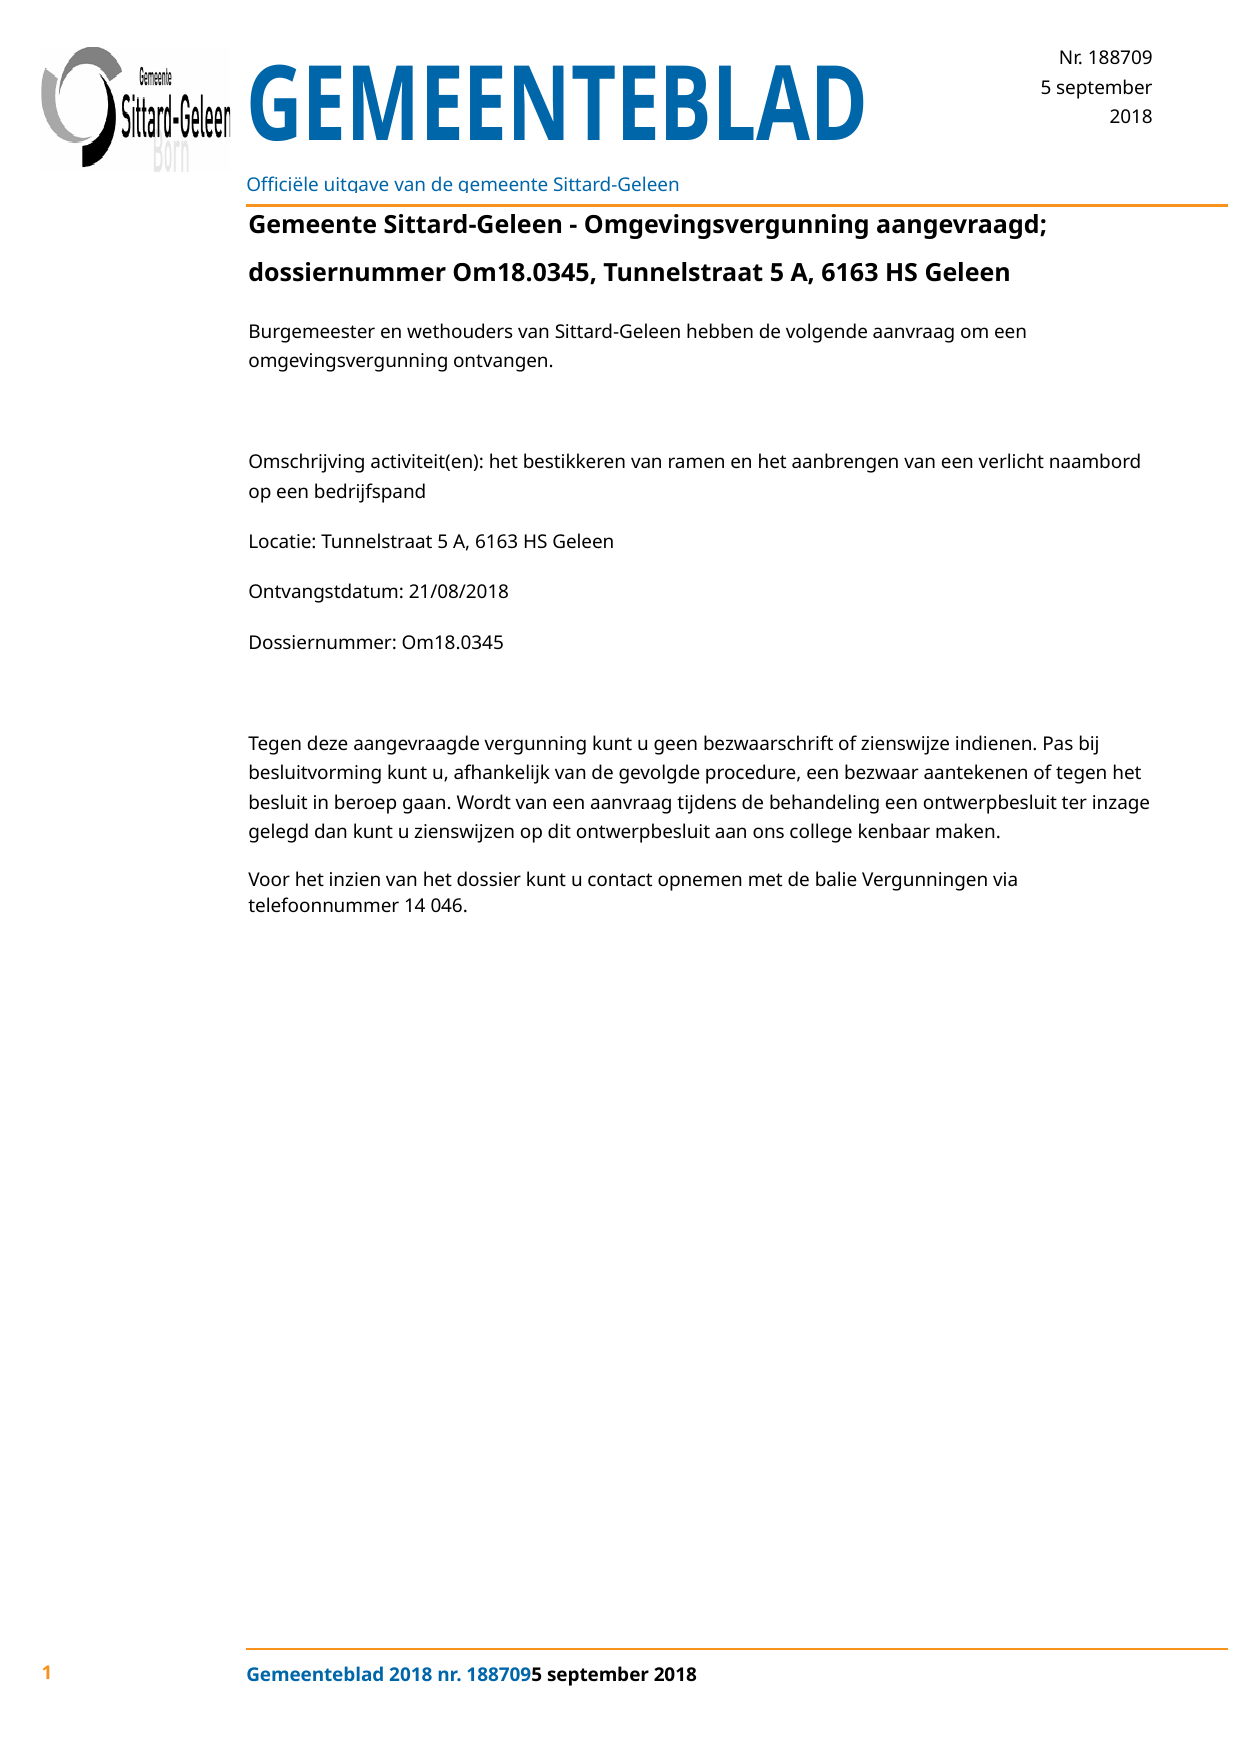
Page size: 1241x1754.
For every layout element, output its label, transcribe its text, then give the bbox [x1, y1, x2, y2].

text Burgemeester en wethouders van Sittard-Geleen hebben de volgende aanvraag om een omgevingsvergunning ontvangen. [248, 318, 1152, 373]
text Gemeente Sittard-Geleen - Omgevingsvergunning aangevraagd; dossiernummer Om18.0345, Tunnelstraat 5 A, 6163 HS Geleen [248, 207, 1152, 288]
text Tegen deze aangevraagde vergunning kunt u geen bezwaarschrift of zienswijze indienen. Pas bij besluitvorming kunt u, afhankelijk van de gevolgde procedure, een bezwaar aantekenen of tegen het besluit in beroep gaan. Wordt van een aanvraag tijdens de behandeling een ontwerpbesluit ter inzage gelegd dan kunt u zienswijzen op dit ontwerpbesluit aan ons college kenbaar maken. [248, 730, 1152, 844]
text Omschrijving activiteit(en): het bestikkeren van ramen en het aanbrengen van een verlicht naambord op een bedrijfspand [248, 448, 1152, 504]
text Locatie: Tunnelstraat 5 A, 6163 HS Geleen [248, 528, 1152, 554]
text Dossiernummer: Om18.0345 [248, 629, 1152, 655]
picture [41, 47, 231, 172]
text Voor het inzien van het dossier kunt u contact opnemen met de balie Vergunningen via telefoonnummer 14 046. [248, 867, 1152, 918]
text Ontvangstdatum: 21/08/2018 [248, 579, 1152, 604]
